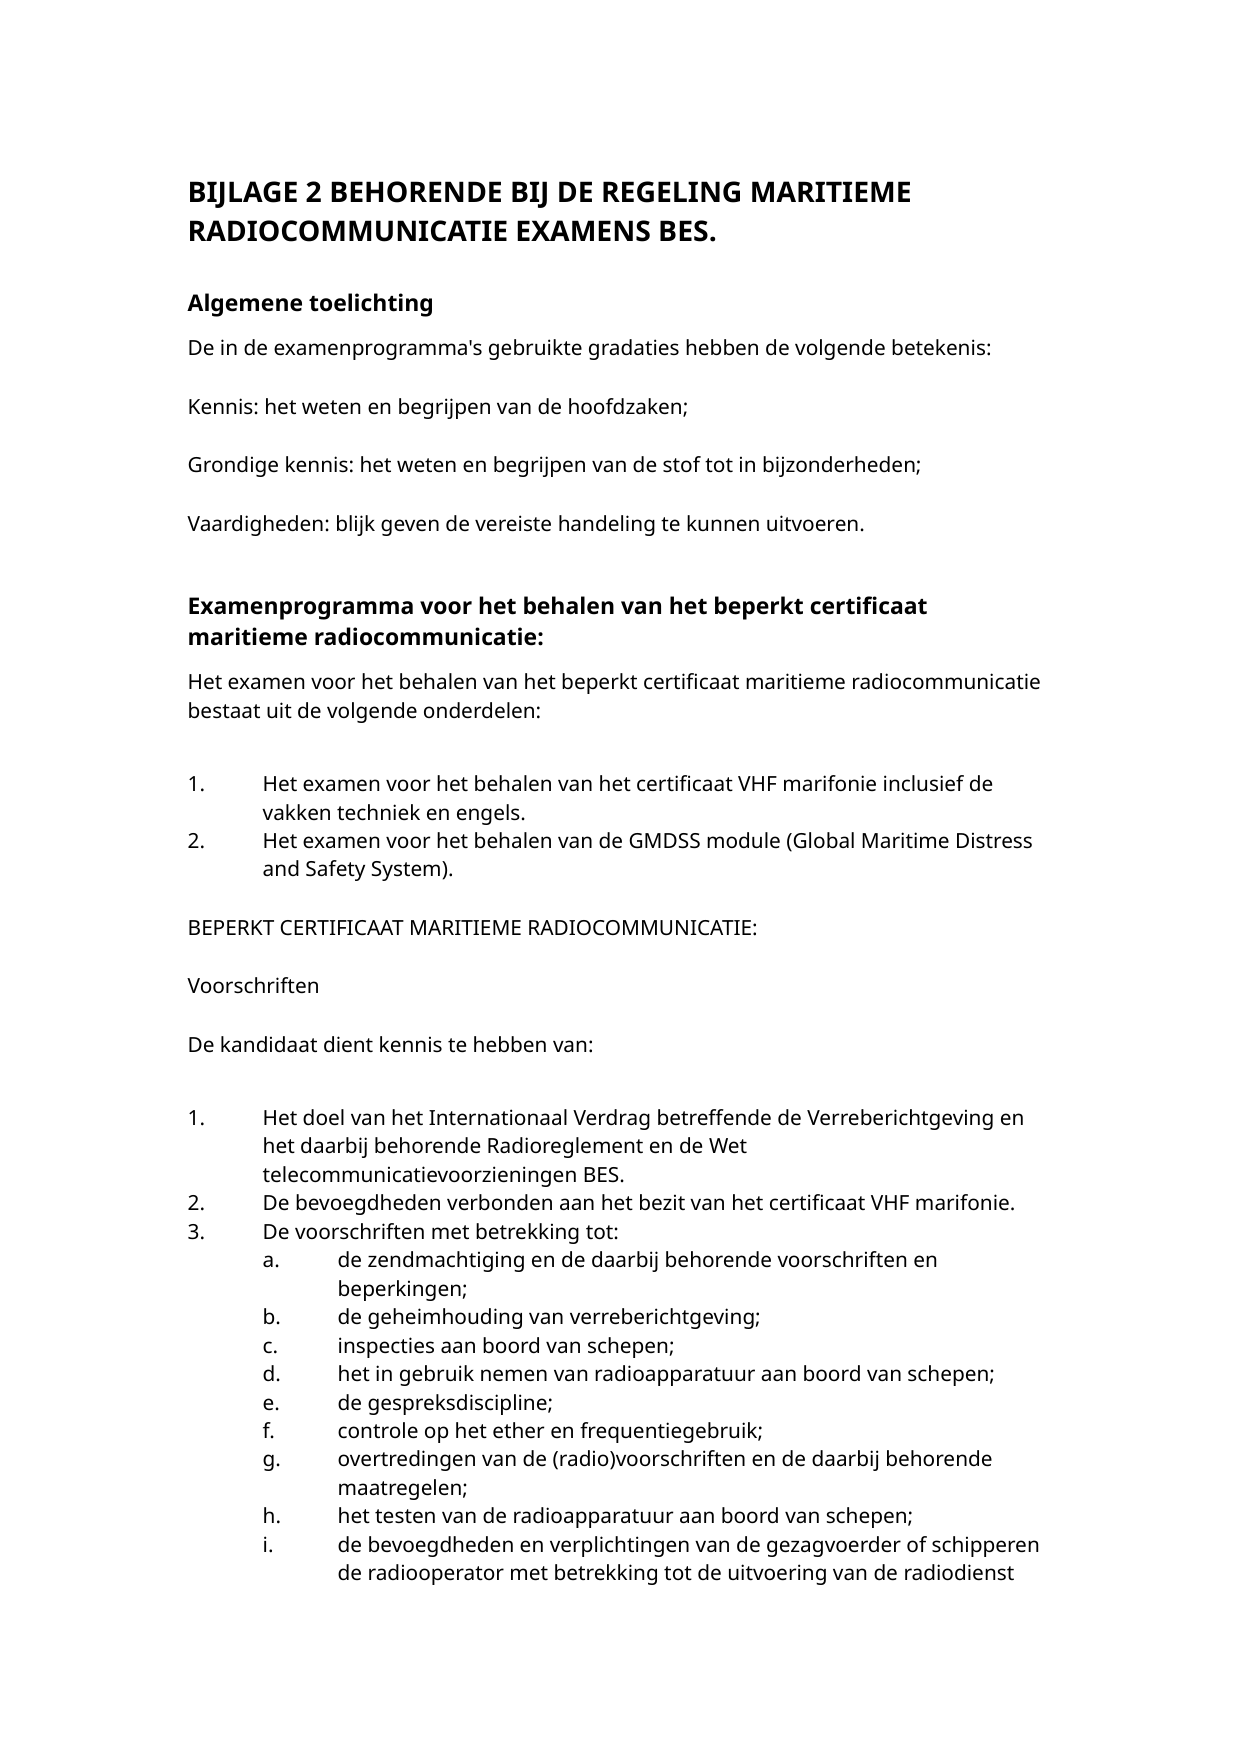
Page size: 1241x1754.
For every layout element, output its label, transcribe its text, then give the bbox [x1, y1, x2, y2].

subtitle BIJLAGE 2 BEHORENDE BIJ DE REGELING MARITIEME RADIOCOMMUNICATIE EXAMENS BES. [187, 172, 1053, 250]
text Kennis: het weten en begrijpen van de hoofdzaken; [187, 392, 1053, 420]
list Het examen voor het behalen van de GMDSS module (Global Maritime Distress and Safety System). [187, 826, 1053, 883]
list Het doel van het Internationaal Verdrag betreffende de Verreberichtgeving en het daarbij behorende Radioreglement en de Wet telecommunicatievoorzieningen BES. [187, 1103, 1053, 1188]
list het in gebruik nemen van radioapparatuur aan boord van schepen; [262, 1359, 1053, 1388]
list controle op het ether en frequentiegebruik; [262, 1416, 1053, 1444]
text Voorschriften [187, 971, 1053, 1000]
list Het examen voor het behalen van het certificaat VHF marifonie inclusief de vakken techniek en engels. [187, 769, 1053, 826]
list de zendmachtiging en de daarbij behorende voorschriften en beperkingen; [262, 1245, 1053, 1302]
subtitle Algemene toelichting [187, 287, 1053, 318]
text De kandidaat dient kennis te hebben van: [187, 1030, 1053, 1058]
subtitle Examenprogramma voor het behalen van het beperkt certificaat maritieme radiocommunicatie: [187, 590, 1053, 652]
list de gespreksdiscipline; [262, 1388, 1053, 1416]
text Het examen voor het behalen van het beperkt certificaat maritieme radiocommunicatie bestaat uit de volgende onderdelen: [187, 667, 1053, 724]
text Grondige kennis: het weten en begrijpen van de stof tot in bijzonderheden; [187, 450, 1053, 479]
list overtredingen van de (radio)voorschriften en de daarbij behorende maatregelen; [262, 1444, 1053, 1501]
list de bevoegdheden en verplichtingen van de gezagvoerder of schipperen de radiooperator met betrekking tot de uitvoering van de radiodienst [262, 1530, 1053, 1587]
list inspecties aan boord van schepen; [262, 1331, 1053, 1359]
list De voorschriften met betrekking tot: [187, 1217, 1053, 1245]
text Vaardigheden: blijk geven de vereiste handeling te kunnen uitvoeren. [187, 509, 1053, 537]
text BEPERKT CERTIFICAAT MARITIEME RADIOCOMMUNICATIE: [187, 913, 1053, 941]
text De in de examenprogramma's gebruikte gradaties hebben de volgende betekenis: [187, 333, 1053, 362]
list De bevoegdheden verbonden aan het bezit van het certificaat VHF marifonie. [187, 1188, 1053, 1217]
list de geheimhouding van verreberichtgeving; [262, 1302, 1053, 1331]
list het testen van de radioapparatuur aan boord van schepen; [262, 1501, 1053, 1530]
